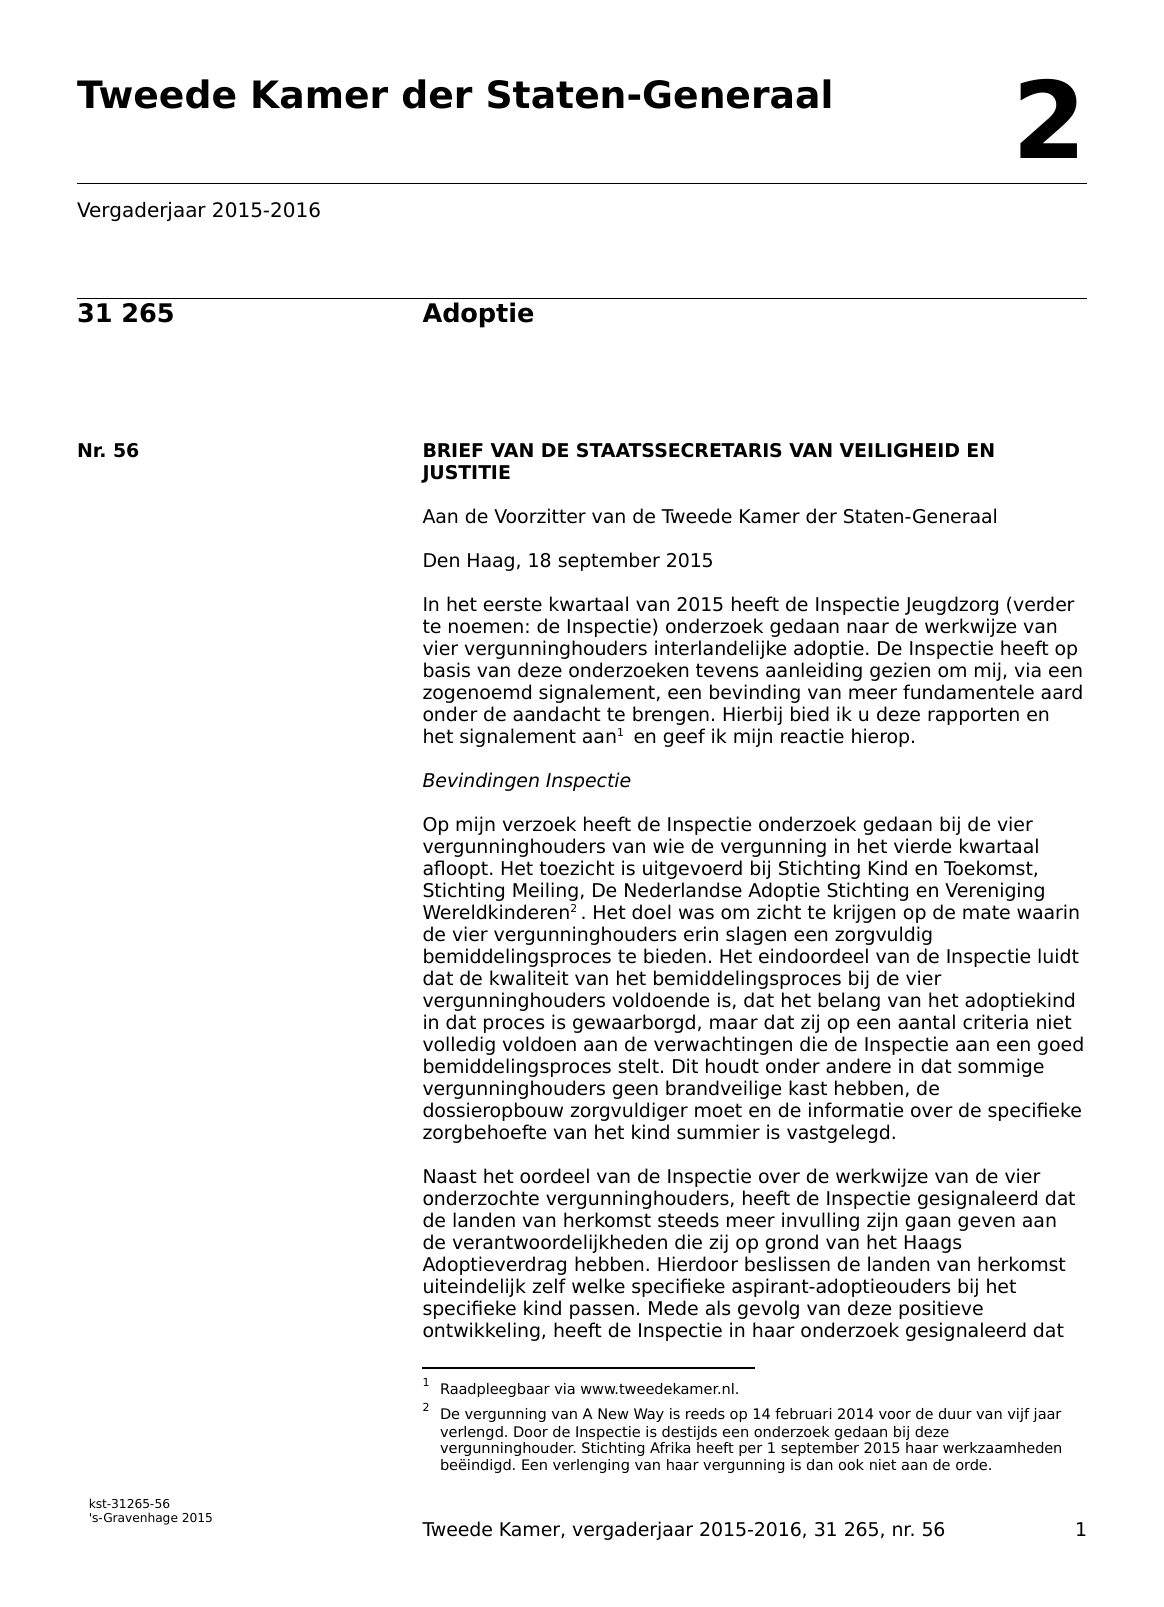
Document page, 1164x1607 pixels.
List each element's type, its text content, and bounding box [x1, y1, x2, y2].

text Raadpleegbaar via www.tweedekamer.nl. [422, 1377, 1087, 1399]
text De vergunning van A New Way is reeds op 14 februari 2014 voor de duur van vijf jaar verlengd. Door de Inspectie is destijds een onderzoek gedaan bij deze vergunninghouder. Stichting Afrika heeft per 1 september 2015 haar werkzaamheden beëindigd. Een verlenging van haar vergunning is dan ook niet aan de orde. [422, 1402, 1087, 1474]
text Den Haag, 18 september 2015 [422, 550, 1087, 572]
subtitle Bevindingen Inspectie [422, 770, 1087, 792]
text kst-31265-56 [88, 1497, 323, 1511]
table_header Tweede Kamer der Staten-Generaal [77, 59, 886, 183]
text Naast het oordeel van de Inspectie over de werkwijze van de vier onderzochte vergunninghouders, heeft de Inspectie gesignaleerd dat de landen van herkomst steeds meer invulling zijn gaan geven aan de verantwoordelijkheden die zij op grond van het Haags Adoptieverdrag hebben. Hierdoor beslissen de landen van herkomst uiteindelijk zelf welke specifieke aspirant-adoptieouders bij het specifieke kind passen. Mede als gevolg van deze positieve ontwikkeling, heeft de Inspectie in haar onderzoek gesignaleerd dat [422, 1166, 1087, 1342]
text In het eerste kwartaal van 2015 heeft de Inspectie Jeugdzorg (verder te noemen: de Inspectie) onderzoek gedaan naar de werkwijze van vier vergunninghouders interlandelijke adoptie. De Inspectie heeft op basis van deze onderzoeken tevens aanleiding gezien om mij, via een zogenoemd signalement, een bevinding van meer fundamentele aard onder de aandacht te brengen. Hierbij bied ik u deze rapporten en het signalement aan en geef ik mijn reactie hierop. [422, 594, 1087, 748]
text Op mijn verzoek heeft de Inspectie onderzoek gedaan bij de vier vergunninghouders van wie de vergunning in het vierde kwartaal afloopt. Het toezicht is uitgevoerd bij Stichting Kind en Toekomst, Stichting Meiling, De Nederlandse Adoptie Stichting en Vereniging Wereldkinderen. Het doel was om zicht te krijgen op de mate waarin de vier vergunninghouders erin slagen een zorgvuldig bemiddelingsproces te bieden. Het eindoordeel van de Inspectie luidt dat de kwaliteit van het bemiddelingsproces bij de vier vergunninghouders voldoende is, dat het belang van het adoptiekind in dat proces is gewaarborgd, maar dat zij op een aantal criteria niet volledig voldoen aan de verwachtingen die de Inspectie aan een goed bemiddelingsproces stelt. Dit houdt onder andere in dat sommige vergunninghouders geen brandveilige kast hebben, de dossieropbouw zorgvuldiger moet en de informatie over de specifieke zorgbehoefte van het kind summier is vastgelegd. [422, 814, 1087, 1144]
table_cell Vergaderjaar 2015-2016 [77, 184, 1087, 298]
subtitle 31 265 Adoptie [77, 299, 1087, 329]
text 's-Gravenhage 2015 [88, 1511, 323, 1525]
subtitle Nr. 56 BRIEF VAN DE STAATSSECRETARIS VAN VEILIGHEID EN JUSTITIE [77, 440, 1087, 484]
table_header 2 [886, 59, 1087, 183]
text Aan de Voorzitter van de Tweede Kamer der Staten-Generaal [422, 506, 1087, 528]
